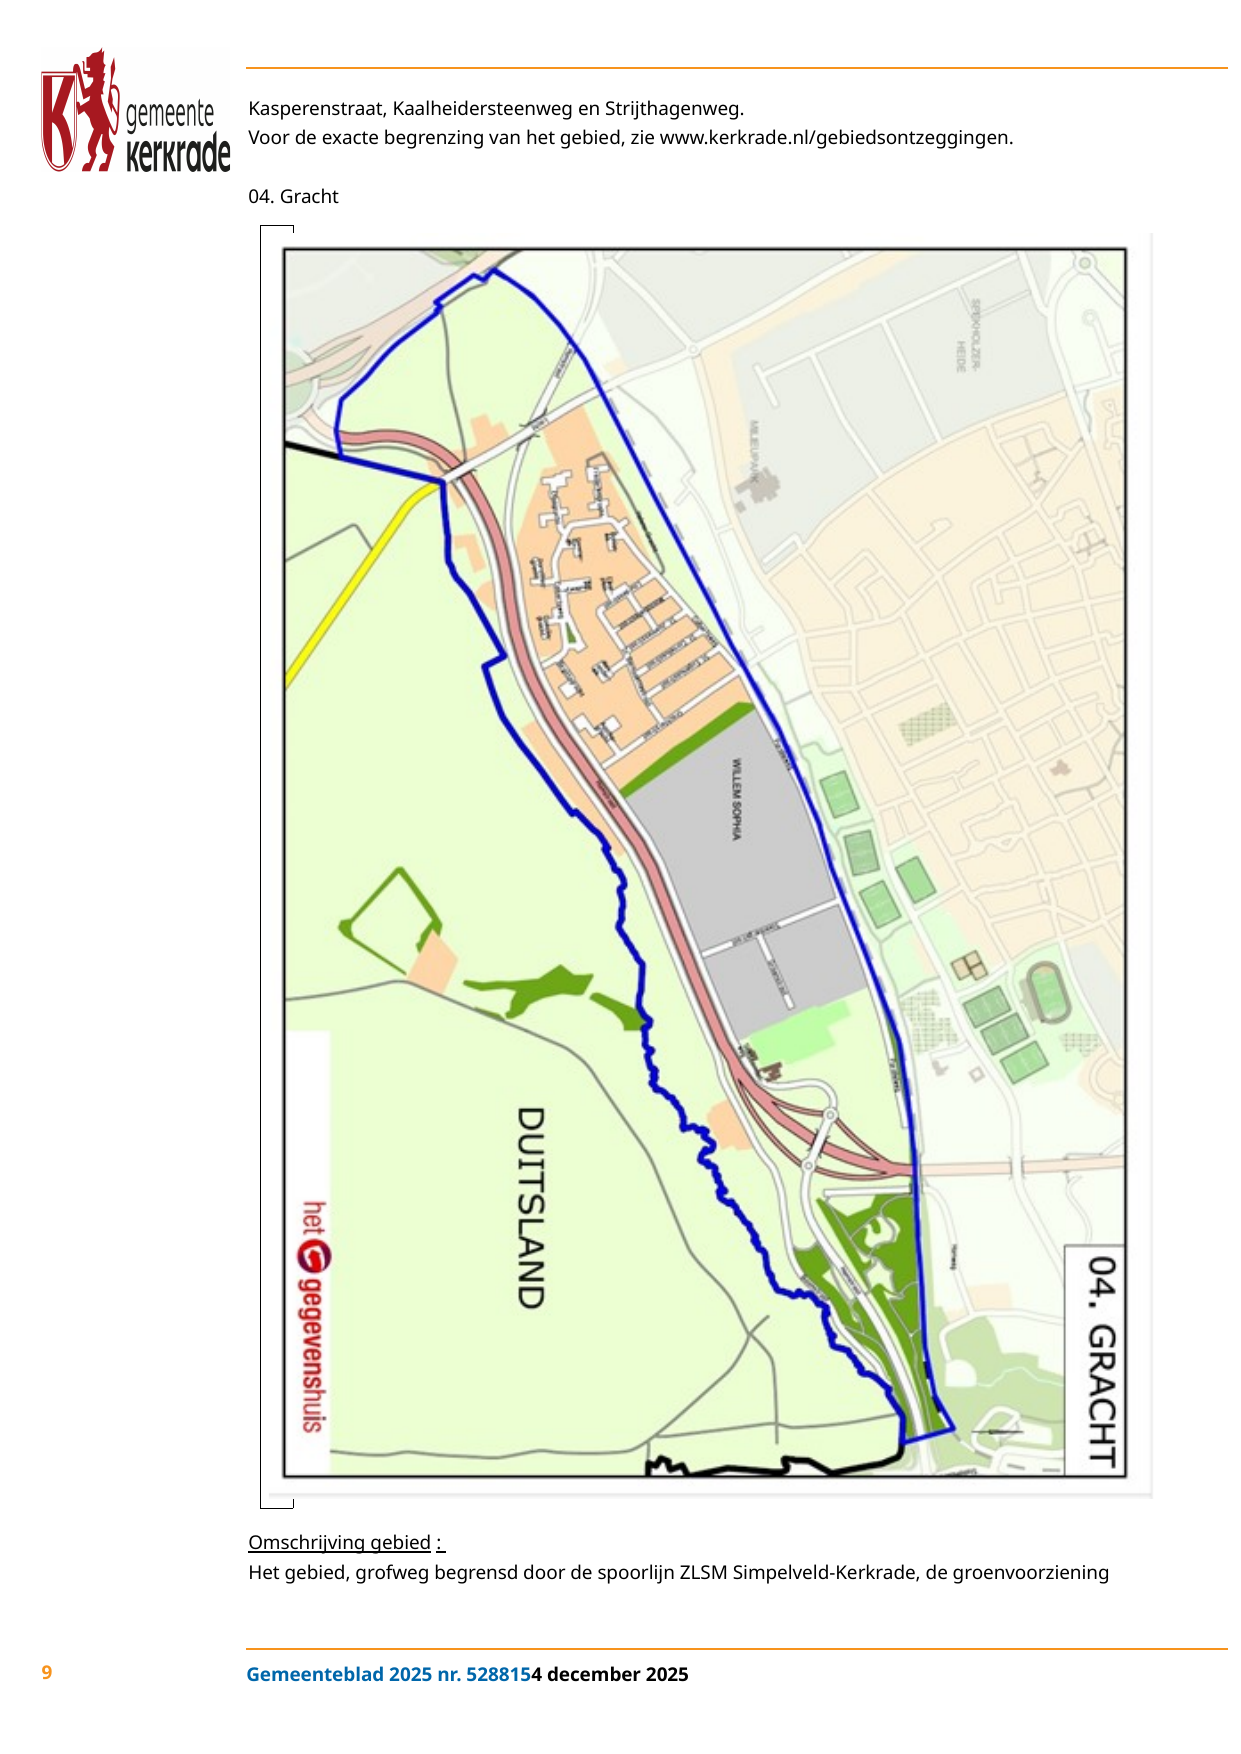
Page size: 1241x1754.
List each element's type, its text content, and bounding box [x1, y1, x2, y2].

text Omschrijving gebied : [248, 1529, 1152, 1555]
text Het gebied, grofweg begrensd door de spoorlijn ZLSM Simpelveld-Kerkrade, de groenvoorziening [248, 1559, 1152, 1584]
picture [41, 47, 231, 172]
text Kasperenstraat, Kaalheidersteenweg en Strijthagenweg. [248, 95, 1152, 121]
text 04. Gracht [248, 183, 1152, 209]
text Voor de exacte begrenzing van het gebied, zie www.kerkrade.nl/gebiedsontzeggingen. [248, 124, 1152, 150]
picture [268, 233, 1155, 1499]
